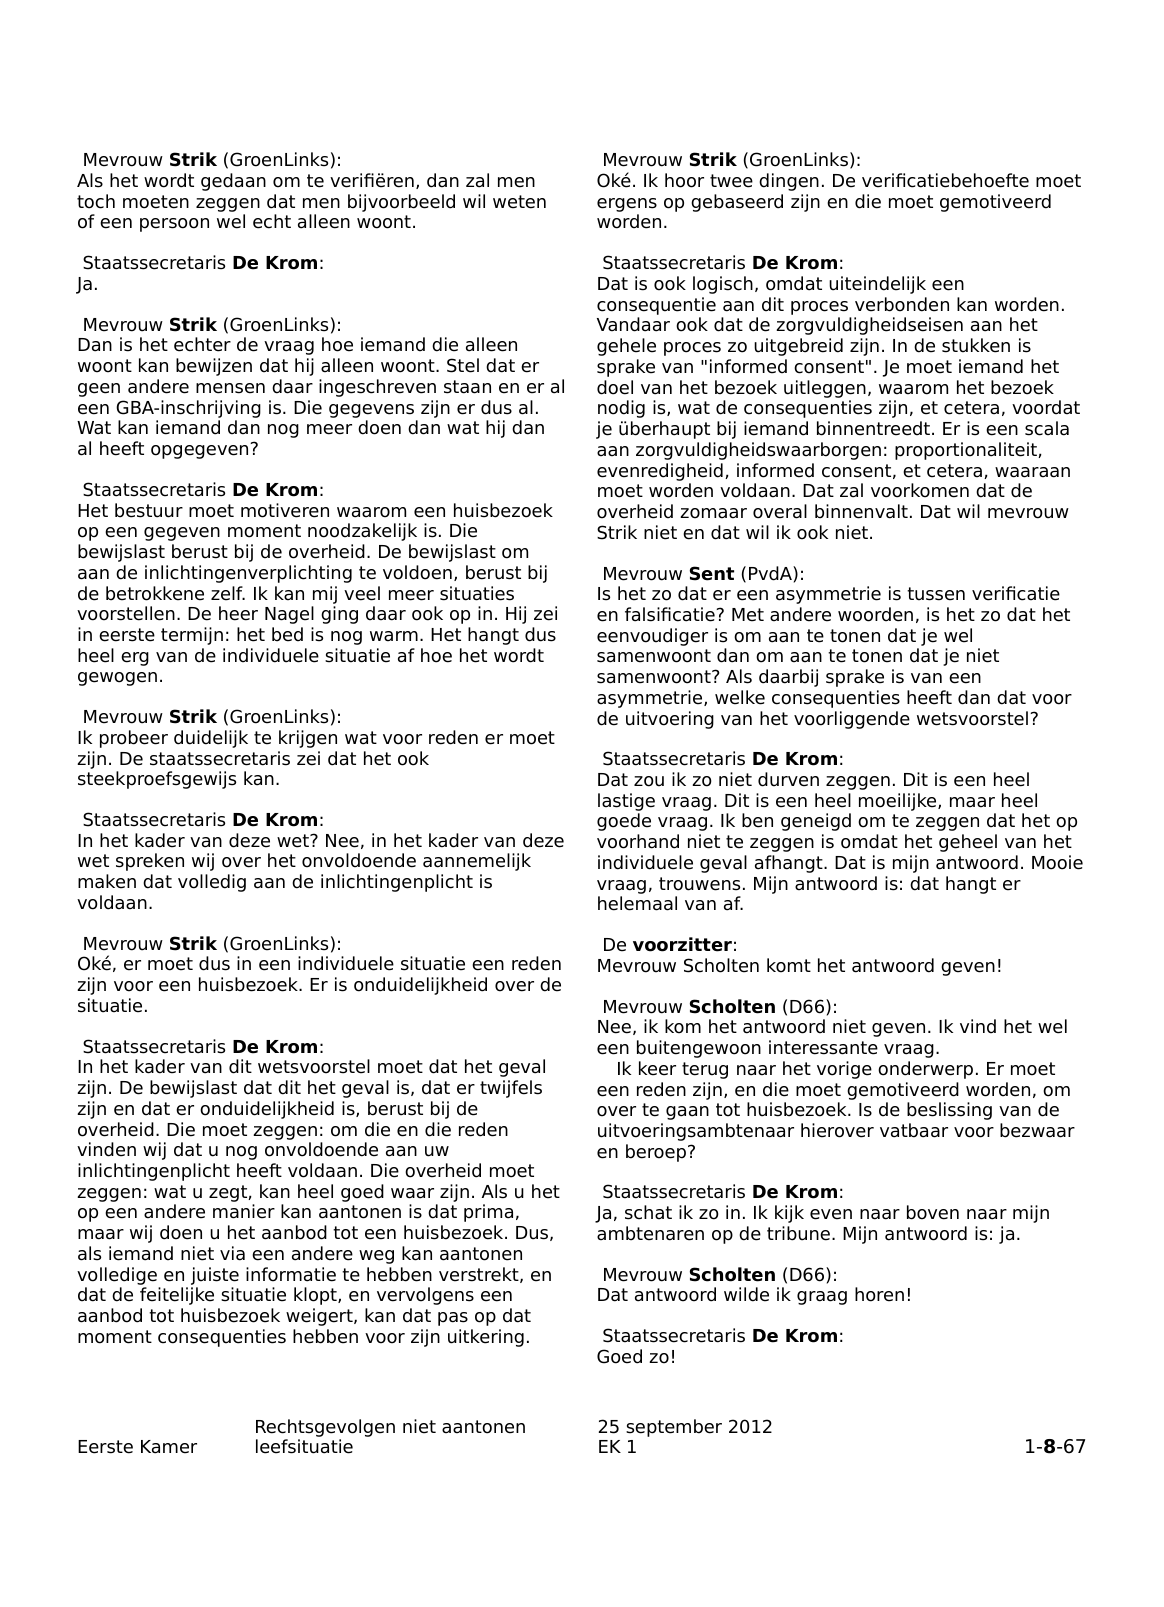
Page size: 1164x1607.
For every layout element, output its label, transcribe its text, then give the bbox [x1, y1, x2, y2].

text Het bestuur moet motiveren waarom een huisbezoek op een gegeven moment noodzakelijk is. Die bewijslast berust bij de overheid. De bewijslast om aan de inlichtingenverplichting te voldoen, berust bij de betrokkene zelf. Ik kan mij veel meer situaties voorstellen. De heer Nagel ging daar ook op in. Hij zei in eerste termijn: het bed is nog warm. Het hangt dus heel erg van de individuele situatie af hoe het wordt gewogen. [77, 500, 567, 687]
text Dat is ook logisch, omdat uiteindelijk een consequentie aan dit proces verbonden kan worden. Vandaar ook dat de zorgvuldigheidseisen aan het gehele proces zo uitgebreid zijn. In de stukken is sprake van "informed consent". Je moet iemand het doel van het bezoek uitleggen, waarom het bezoek nodig is, wat de consequenties zijn, et cetera, voordat je überhaupt bij iemand binnentreedt. Er is een scala aan zorgvuldigheidswaarborgen: proportionaliteit, evenredigheid, informed consent, et cetera, waaraan moet worden voldaan. Dat zal voorkomen dat de overheid zomaar overal binnenvalt. Dat wil mevrouw Strik niet en dat wil ik ook niet. [596, 274, 1087, 543]
text Oké. Ik hoor twee dingen. De verificatiebehoefte moet ergens op gebaseerd zijn en die moet gemotiveerd worden. [596, 171, 1087, 233]
text Dan is het echter de vraag hoe iemand die alleen woont kan bewijzen dat hij alleen woont. Stel dat er geen andere mensen daar ingeschreven staan en er al een GBA-inschrijving is. Die gegevens zijn er dus al. Wat kan iemand dan nog meer doen dan wat hij dan al heeft opgegeven? [77, 335, 567, 460]
text Als het wordt gedaan om te verifiëren, dan zal men toch moeten zeggen dat men bijvoorbeeld wil weten of een persoon wel echt alleen woont. [77, 171, 567, 233]
text Staatssecretaris De Krom: [596, 1326, 1087, 1347]
text Mevrouw Strik (GroenLinks): [596, 150, 1087, 171]
text In het kader van deze wet? Nee, in het kader van deze wet spreken wij over het onvoldoende aannemelijk maken dat volledig aan de inlichtingenplicht is voldaan. [77, 831, 567, 913]
text Staatssecretaris De Krom: [596, 749, 1087, 770]
text Staatssecretaris De Krom: [596, 253, 1087, 274]
text Mevrouw Scholten (D66): [596, 996, 1087, 1017]
text Mevrouw Scholten komt het antwoord geven! [596, 956, 1087, 976]
text Mevrouw Scholten (D66): [596, 1264, 1087, 1285]
text Staatssecretaris De Krom: [596, 1182, 1087, 1203]
text Goed zo! [596, 1347, 1087, 1367]
text De voorzitter: [596, 935, 1087, 956]
text Ja, schat ik zo in. Ik kijk even naar boven naar mijn ambtenaren op de tribune. Mijn antwoord is: ja. [596, 1203, 1087, 1244]
text Mevrouw Strik (GroenLinks): [77, 707, 567, 728]
text Ik probeer duidelijk te krijgen wat voor reden er moet zijn. De staatssecretaris zei dat het ook steekproefsgewijs kan. [77, 728, 567, 790]
text Nee, ik kom het antwoord niet geven. Ik vind het wel een buitengewoon interessante vraag. [596, 1017, 1087, 1059]
text Staatssecretaris De Krom: [77, 810, 567, 831]
text Staatssecretaris De Krom: [77, 253, 567, 274]
text Dat antwoord wilde ik graag horen! [596, 1285, 1087, 1306]
text Mevrouw Strik (GroenLinks): [77, 314, 567, 335]
text Staatssecretaris De Krom: [77, 1036, 567, 1057]
text Mevrouw Sent (PvdA): [596, 563, 1087, 584]
text Ik keer terug naar het vorige onderwerp. Er moet een reden zijn, en die moet gemotiveerd worden, om over te gaan tot huisbezoek. Is de beslissing van de uitvoeringsambtenaar hierover vatbaar voor bezwaar en beroep? [596, 1059, 1087, 1162]
text Staatssecretaris De Krom: [77, 480, 567, 500]
text Is het zo dat er een asymmetrie is tussen verificatie en falsificatie? Met andere woorden, is het zo dat het eenvoudiger is om aan te tonen dat je wel samenwoont dan om aan te tonen dat je niet samenwoont? Als daarbij sprake is van een asymmetrie, welke consequenties heeft dan dat voor de uitvoering van het voorliggende wetsvoorstel? [596, 584, 1087, 729]
text Dat zou ik zo niet durven zeggen. Dit is een heel lastige vraag. Dit is een heel moeilijke, maar heel goede vraag. Ik ben geneigd om te zeggen dat het op voorhand niet te zeggen is omdat het geheel van het individuele geval afhangt. Dat is mijn antwoord. Mooie vraag, trouwens. Mijn antwoord is: dat hangt er helemaal van af. [596, 770, 1087, 915]
text Oké, er moet dus in een individuele situatie een reden zijn voor een huisbezoek. Er is onduidelijkheid over de situatie. [77, 954, 567, 1016]
text Ja. [77, 274, 567, 294]
text Mevrouw Strik (GroenLinks): [77, 933, 567, 954]
text In het kader van dit wetsvoorstel moet dat het geval zijn. De bewijslast dat dit het geval is, dat er twijfels zijn en dat er onduidelijkheid is, berust bij de overheid. Die moet zeggen: om die en die reden vinden wij dat u nog onvoldoende aan uw inlichtingenplicht heeft voldaan. Die overheid moet zeggen: wat u zegt, kan heel goed waar zijn. Als u het op een andere manier kan aantonen is dat prima, maar wij doen u het aanbod tot een huisbezoek. Dus, als iemand niet via een andere weg kan aantonen volledige en juiste informatie te hebben verstrekt, en dat de feitelijke situatie klopt, en vervolgens een aanbod tot huisbezoek weigert, kan dat pas op dat moment consequenties hebben voor zijn uitkering. [77, 1057, 567, 1347]
text Mevrouw Strik (GroenLinks): [77, 150, 567, 171]
